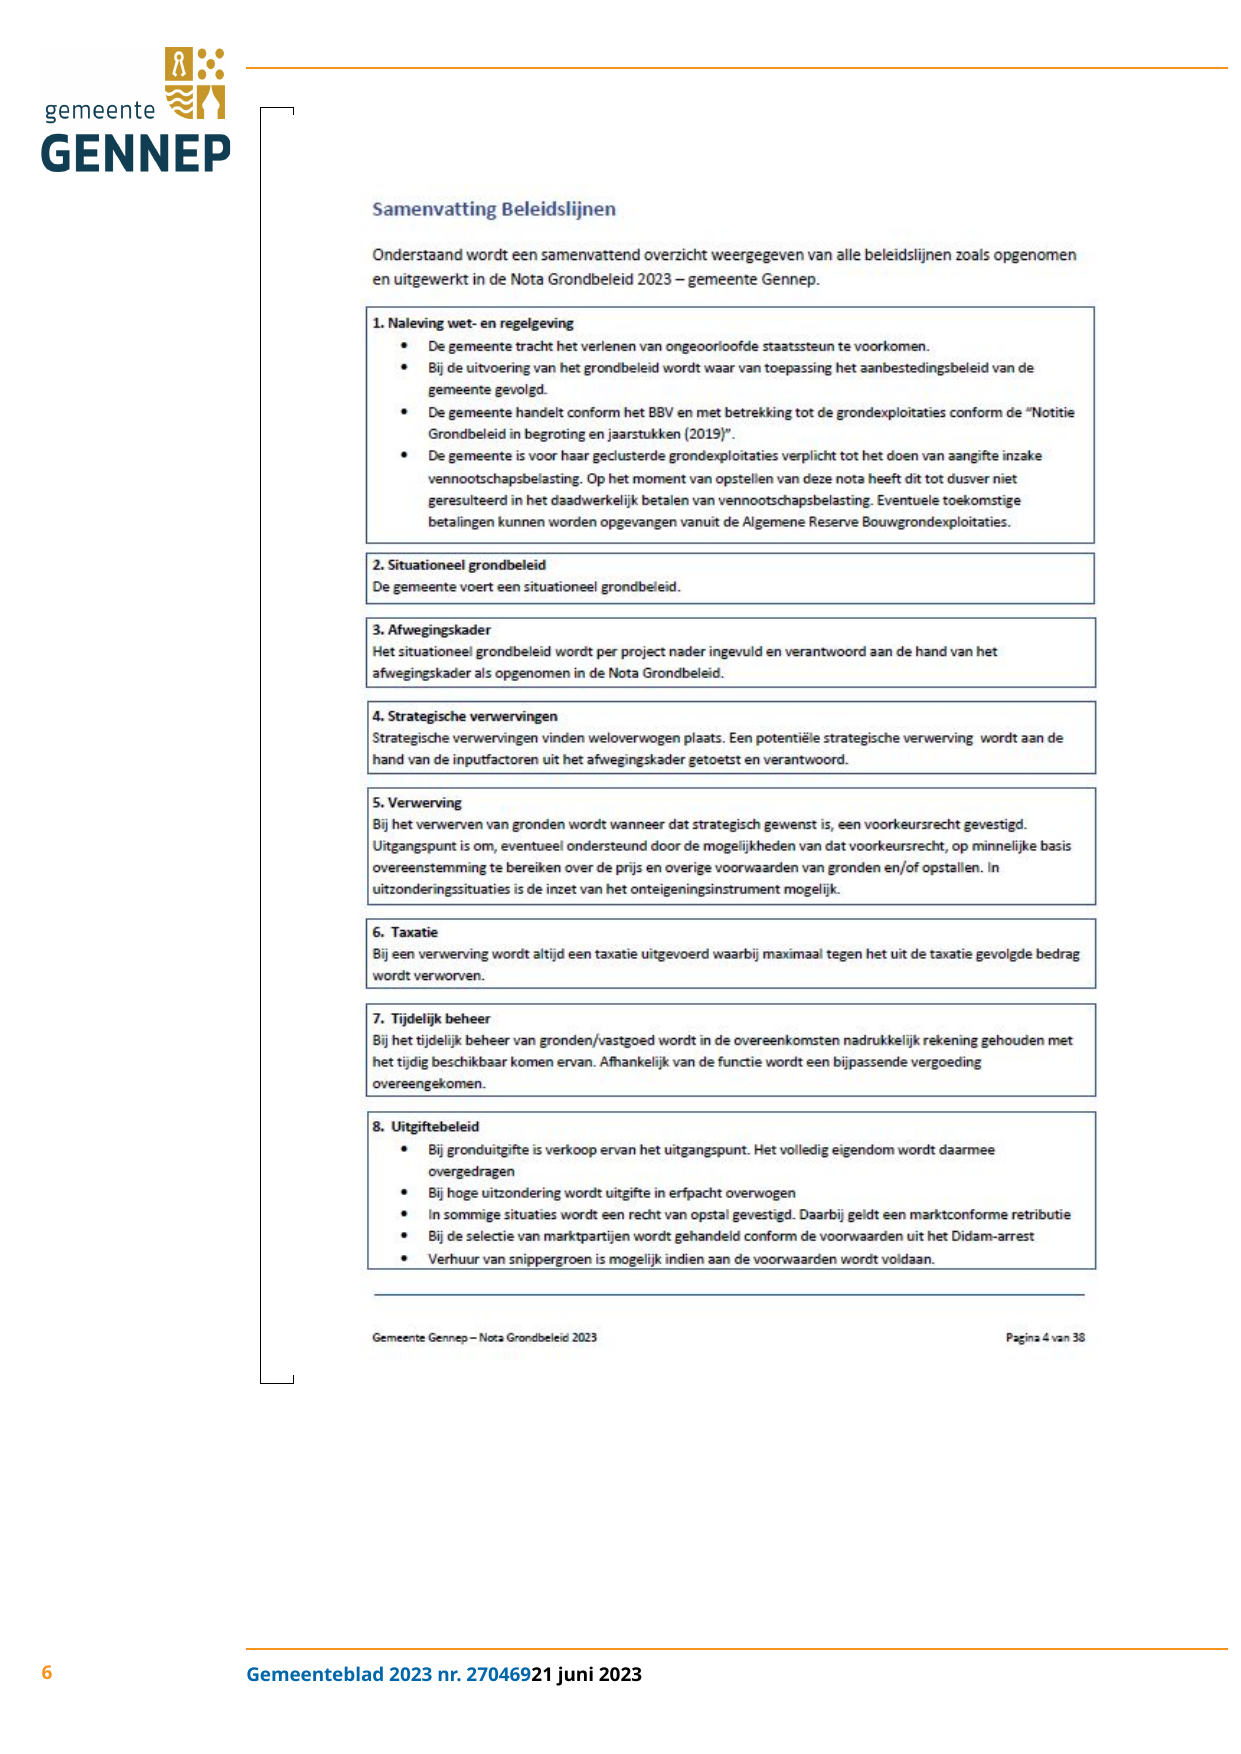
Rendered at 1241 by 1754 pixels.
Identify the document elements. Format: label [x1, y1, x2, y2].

picture [41, 47, 231, 172]
picture [268, 115, 1173, 1375]
